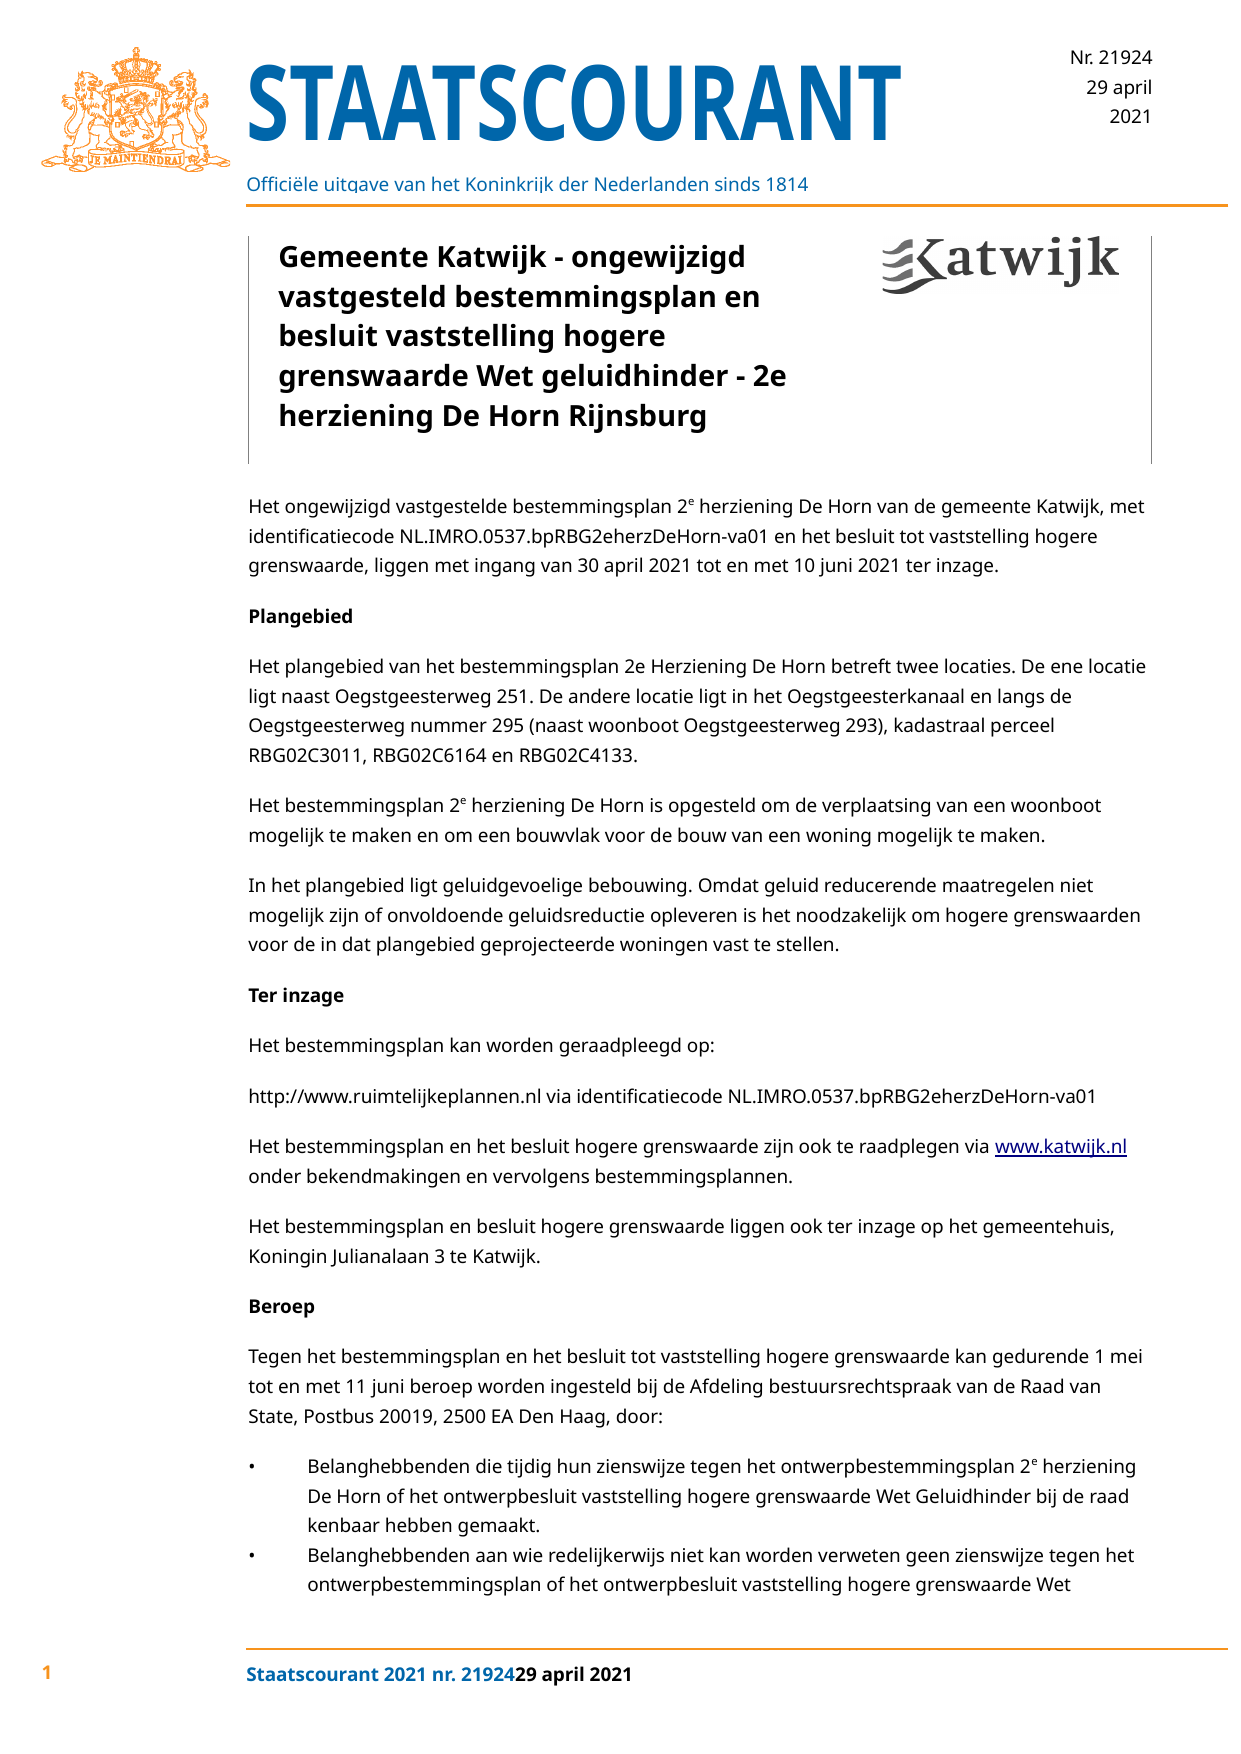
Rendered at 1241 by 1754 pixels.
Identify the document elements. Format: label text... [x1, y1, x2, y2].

text Het bestemmingsplan en besluit hogere grenswaarde liggen ook ter inzage op het gemeentehuis, Koningin Julianalaan 3 te Katwijk. [248, 1213, 1152, 1269]
text Plangebied [248, 603, 1152, 629]
table_header [850, 294, 1151, 464]
text Het bestemmingsplan 2e herziening De Horn is opgesteld om de verplaatsing van een woonboot mogelijk te maken en om een bouwvlak voor de bouw van een woning mogelijk te maken. [248, 792, 1152, 848]
text Het plangebied van het bestemmingsplan 2e Herziening De Horn betreft twee locaties. De ene locatie ligt naast Oegstgeesterweg 251. De andere locatie ligt in het Oegstgeesterkanaal en langs de Oegstgeesterweg nummer 295 (naast woonboot Oegstgeesterweg 293), kadastraal perceel RBG02C3011, RBG02C6164 en RBG02C4133. [248, 653, 1152, 768]
table_header [850, 236, 882, 293]
picture [41, 47, 231, 172]
text Het bestemmingsplan kan worden geraadpleegd op: [248, 1032, 1152, 1058]
picture [882, 236, 1119, 294]
text Ter inzage [248, 982, 1152, 1008]
text In het plangebied ligt geluidgevoelige bebouwing. Omdat geluid reducerende maatregelen niet mogelijk zijn of onvoldoende geluidsreductie opleveren is het noodzakelijk om hogere grenswaarden voor de in dat plangebied geprojecteerde woningen vast te stellen. [248, 872, 1152, 957]
text Tegen het bestemmingsplan en het besluit tot vaststelling hogere grenswaarde kan gedurende 1 mei tot en met 11 juni beroep worden ingesteld bij de Afdeling bestuursrechtspraak van de Raad van State, Postbus 20019, 2500 EA Den Haag, door: [248, 1344, 1152, 1429]
text http://www.ruimtelijkeplannen.nl via identificatiecode NL.IMRO.0537.bpRBG2eherzDeHorn-va01 [248, 1083, 1152, 1109]
text Het bestemmingsplan en het besluit hogere grenswaarde zijn ook te raadplegen via www.katwijk.nl onder bekendmakingen en vervolgens bestemmingsplannen. [248, 1133, 1152, 1189]
text Beroep [248, 1293, 1152, 1319]
text Het ongewijzigd vastgestelde bestemmingsplan 2e herziening De Horn van de gemeente Katwijk, met identificatiecode NL.IMRO.0537.bpRBG2eherzDeHorn-va01 en het besluit tot vaststelling hogere grenswaarde, liggen met ingang van 30 april 2021 tot en met 10 juni 2021 ter inzage. [248, 493, 1152, 578]
table_header Gemeente Katwijk - ongewijzigd vastgesteld bestemmingsplan en besluit vaststelling hogere grenswaarde Wet geluidhinder - 2e herziening De Horn Rijnsburg [249, 236, 850, 464]
list Belanghebbenden aan wie redelijkerwijs niet kan worden verweten geen zienswijze tegen het ontwerpbestemmingsplan of het ontwerpbesluit vaststelling hogere grenswaarde Wet [248, 1542, 1152, 1597]
table_header [1119, 236, 1151, 293]
list Belanghebbenden die tijdig hun zienswijze tegen het ontwerpbestemmingsplan 2e herziening De Horn of het ontwerpbesluit vaststelling hogere grenswaarde Wet Geluidhinder bij de raad kenbaar hebben gemaakt. [248, 1453, 1152, 1538]
